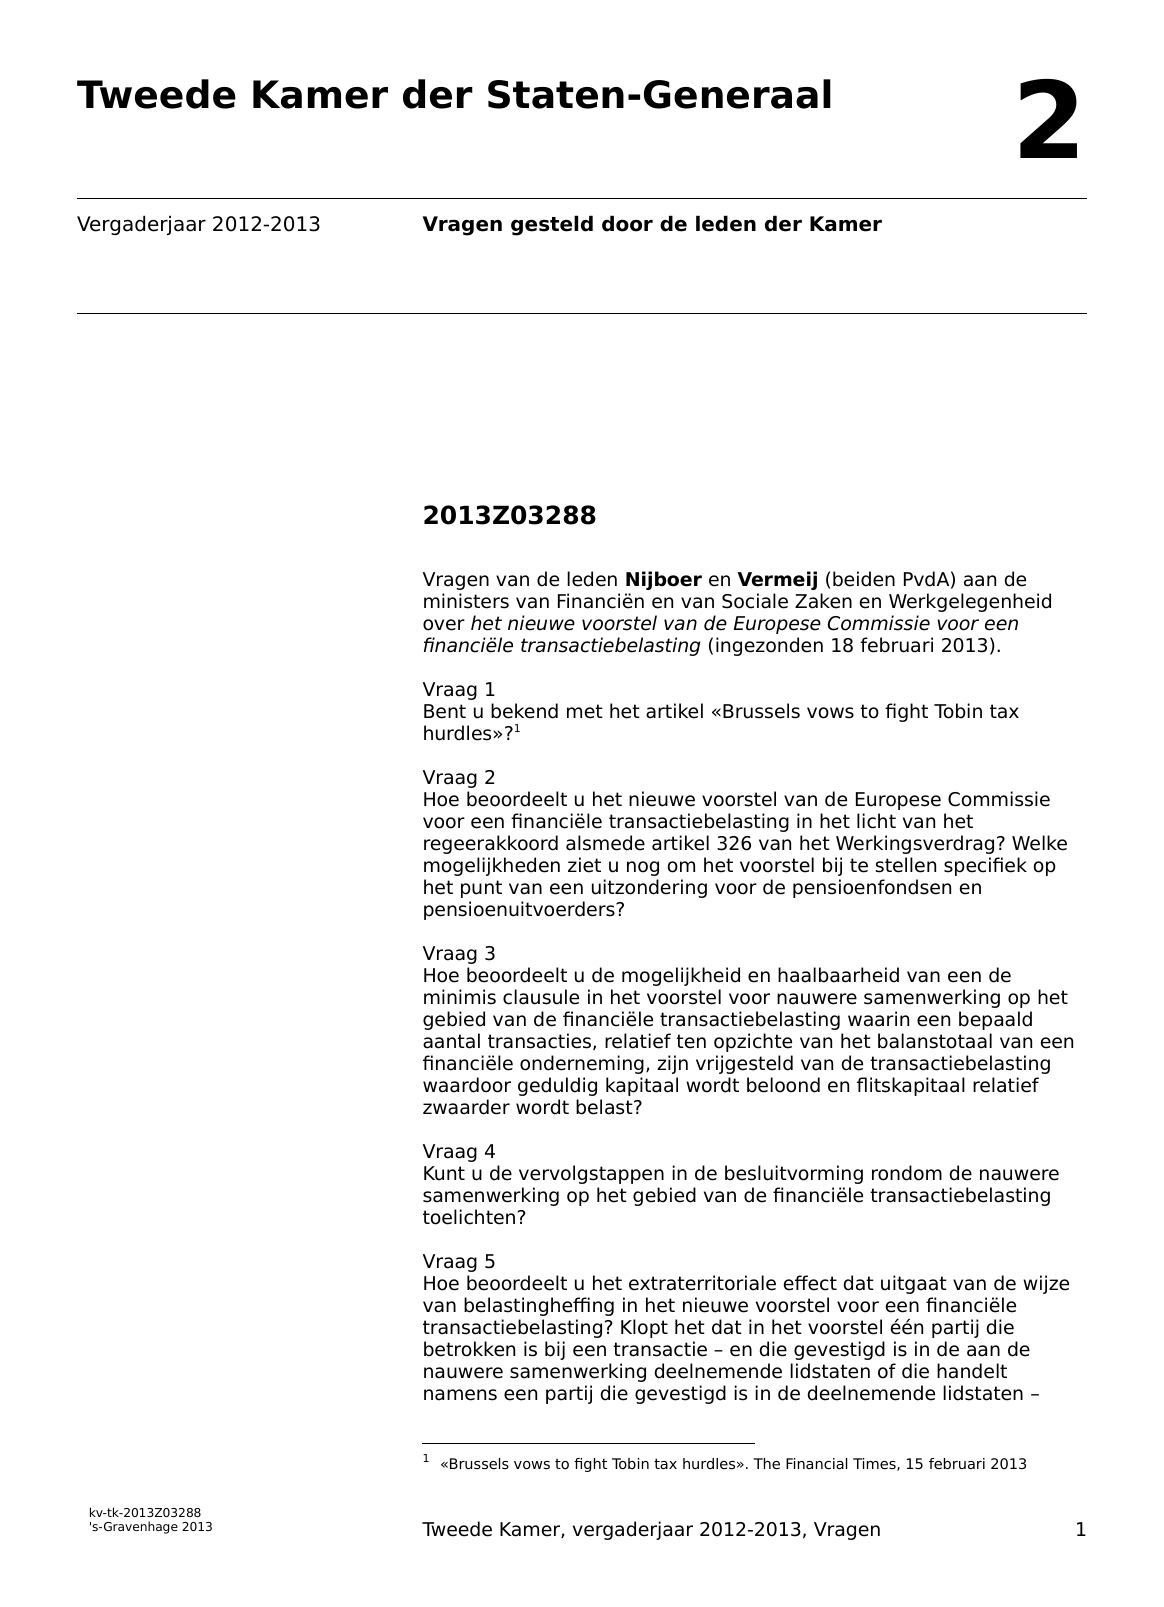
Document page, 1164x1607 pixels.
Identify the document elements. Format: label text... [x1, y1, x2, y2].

table_cell Vergaderjaar 2012-2013 [77, 199, 422, 313]
text Hoe beoordeelt u het extraterritoriale effect dat uitgaat van de wijze van belastingheffing in het nieuwe voorstel voor een financiële transactiebelasting? Klopt het dat in het voorstel één partij die betrokken is bij een transactie – en die gevestigd is in de aan de nauwere samenwerking deelnemende lidstaten of die handelt namens een partij die gevestigd is in de deelnemende lidstaten – [422, 1273, 1087, 1405]
text Hoe beoordeelt u het nieuwe voorstel van de Europese Commissie voor een financiële transactiebelasting in het licht van het regeerakkoord alsmede artikel 326 van het Werkingsverdrag? Welke mogelijkheden ziet u nog om het voorstel bij te stellen specifiek op het punt van een uitzondering voor de pensioenfondsen en pensioenuitvoerders? [422, 789, 1087, 921]
text Kunt u de vervolgstappen in de besluitvorming rondom de nauwere samenwerking op het gebied van de financiële transactiebelasting toelichten? [422, 1163, 1087, 1229]
table_cell Vragen gesteld door de leden der Kamer [422, 199, 1087, 313]
text Vraag 4 [422, 1141, 1087, 1163]
table_header 2 [886, 59, 1087, 198]
text Vraag 3 [422, 943, 1087, 965]
text «Brussels vows to fight Tobin tax hurdles». The Financial Times, 15 februari 2013 [422, 1452, 1087, 1474]
table_header Tweede Kamer der Staten-Generaal [77, 59, 886, 198]
text Bent u bekend met het artikel «Brussels vows to fight Tobin tax hurdles»? [422, 701, 1087, 745]
text Hoe beoordeelt u de mogelijkheid en haalbaarheid van een de minimis clausule in het voorstel voor nauwere samenwerking op het gebied van de financiële transactiebelasting waarin een bepaald aantal transacties, relatief ten opzichte van het balanstotaal van een financiële onderneming, zijn vrijgesteld van de transactiebelasting waardoor geduldig kapitaal wordt beloond en flitskapitaal relatief zwaarder wordt belast? [422, 965, 1087, 1119]
text 2013Z03288 [422, 501, 1087, 531]
text Vragen van de leden Nijboer en Vermeij (beiden PvdA) aan de ministers van Financiën en van Sociale Zaken en Werkgelegenheid over het nieuwe voorstel van de Europese Commissie voor een financiële transactiebelasting (ingezonden 18 februari 2013). [422, 569, 1087, 657]
text kv-tk-2013Z03288 [88, 1506, 323, 1520]
text Vraag 1 [422, 679, 1087, 701]
text 's-Gravenhage 2013 [88, 1520, 323, 1534]
text Vraag 5 [422, 1251, 1087, 1273]
text Vraag 2 [422, 767, 1087, 789]
